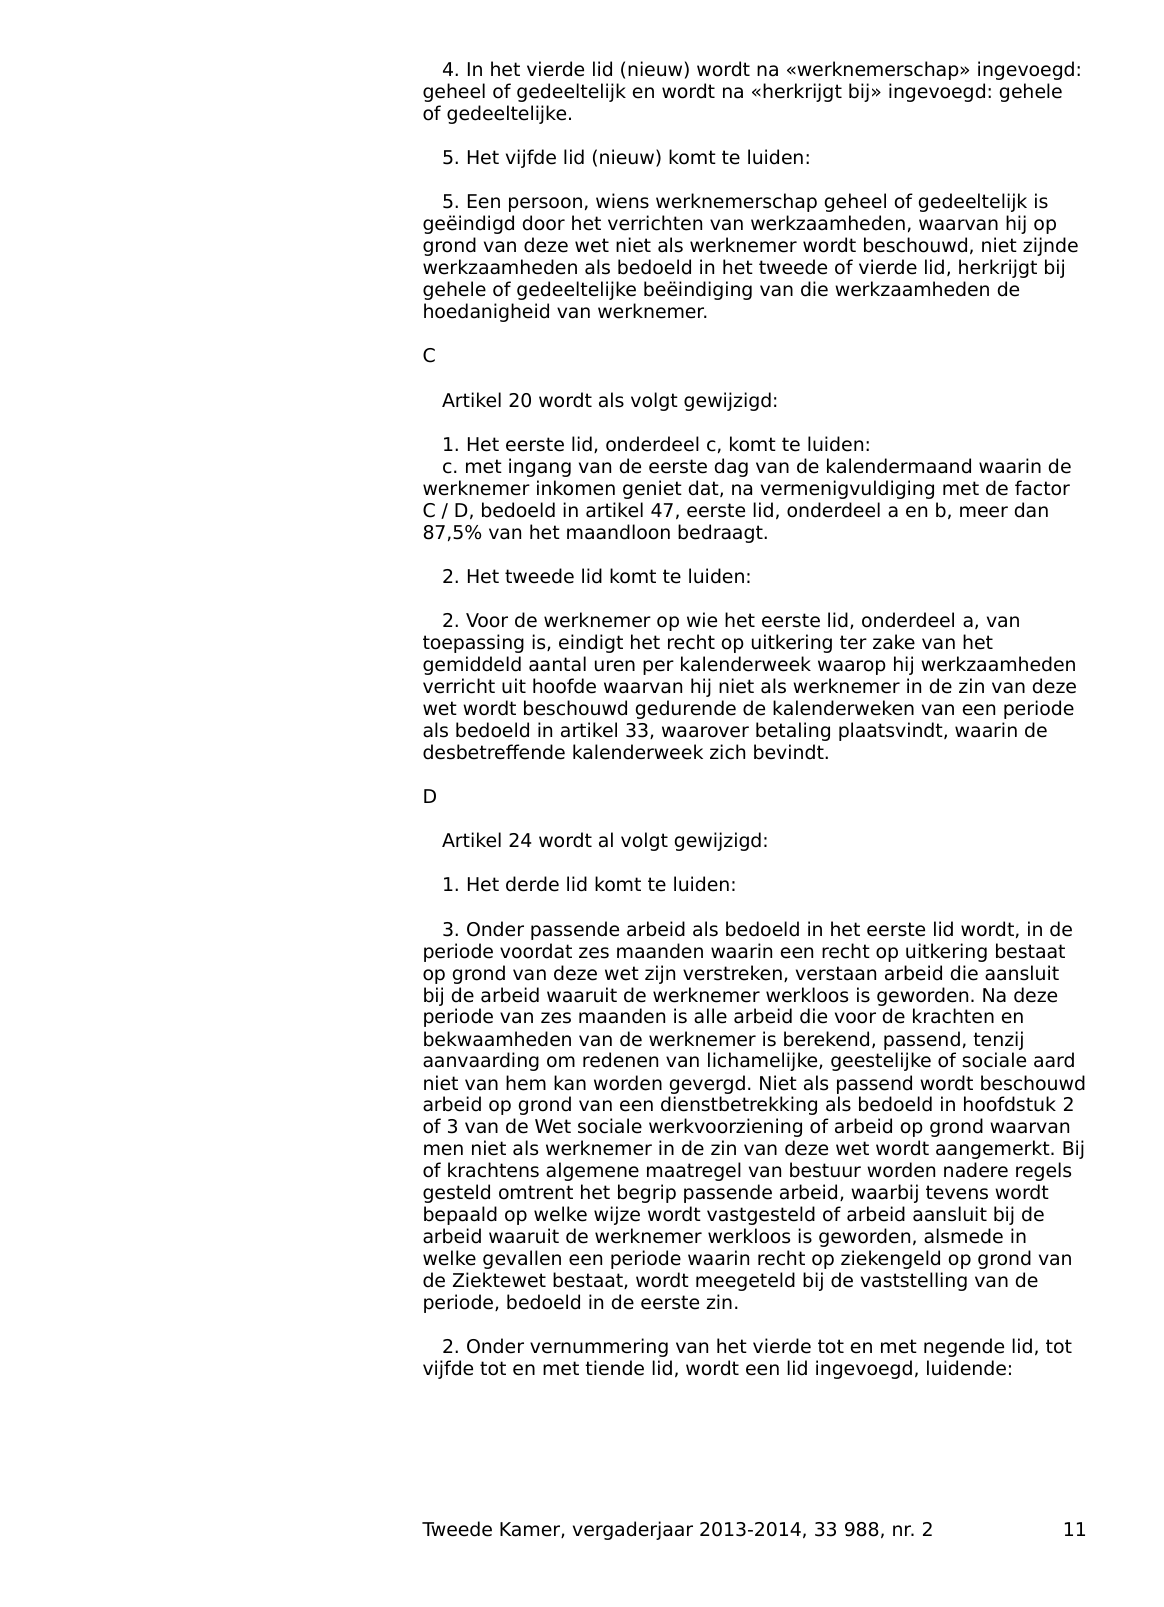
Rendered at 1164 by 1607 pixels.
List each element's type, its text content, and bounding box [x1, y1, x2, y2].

text 2. Onder vernummering van het vierde tot en met negende lid, tot vijfde tot en met tiende lid, wordt een lid ingevoegd, luidende: [422, 1336, 1087, 1380]
text Artikel 24 wordt al volgt gewijzigd: [422, 830, 1087, 852]
text 2. Voor de werknemer op wie het eerste lid, onderdeel a, van toepassing is, eindigt het recht op uitkering ter zake van het gemiddeld aantal uren per kalenderweek waarop hij werkzaamheden verricht uit hoofde waarvan hij niet als werknemer in de zin van deze wet wordt beschouwd gedurende de kalenderweken van een periode als bedoeld in artikel 33, waarover betaling plaatsvindt, waarin de desbetreffende kalenderweek zich bevindt. [422, 610, 1087, 764]
text 1. Het eerste lid, onderdeel c, komt te luiden: [422, 434, 1087, 456]
text D [422, 786, 1087, 808]
text c. met ingang van de eerste dag van de kalendermaand waarin de werknemer inkomen geniet dat, na vermenigvuldiging met de factor C / D, bedoeld in artikel 47, eerste lid, onderdeel a en b, meer dan 87,5% van het maandloon bedraagt. [422, 456, 1087, 544]
text 5. Het vijfde lid (nieuw) komt te luiden: [422, 147, 1087, 169]
text Artikel 20 wordt als volgt gewijzigd: [422, 389, 1087, 412]
text 5. Een persoon, wiens werknemerschap geheel of gedeeltelijk is geëindigd door het verrichten van werkzaamheden, waarvan hij op grond van deze wet niet als werknemer wordt beschouwd, niet zijnde werkzaamheden als bedoeld in het tweede of vierde lid, herkrijgt bij gehele of gedeeltelijke beëindiging van die werkzaamheden de hoedanigheid van werknemer. [422, 191, 1087, 323]
text 1. Het derde lid komt te luiden: [422, 874, 1087, 896]
text 2. Het tweede lid komt te luiden: [422, 566, 1087, 588]
text 4. In het vierde lid (nieuw) wordt na «werknemerschap» ingevoegd: geheel of gedeeltelijk en wordt na «herkrijgt bij» ingevoegd: gehele of gedeeltelijke. [422, 59, 1087, 125]
text C [422, 345, 1087, 367]
text 3. Onder passende arbeid als bedoeld in het eerste lid wordt, in de periode voordat zes maanden waarin een recht op uitkering bestaat op grond van deze wet zijn verstreken, verstaan arbeid die aansluit bij de arbeid waaruit de werknemer werkloos is geworden. Na deze periode van zes maanden is alle arbeid die voor de krachten en bekwaamheden van de werknemer is berekend, passend, tenzij aanvaarding om redenen van lichamelijke, geestelijke of sociale aard niet van hem kan worden gevergd. Niet als passend wordt beschouwd arbeid op grond van een dienstbetrekking als bedoeld in hoofdstuk 2 of 3 van de Wet sociale werkvoorziening of arbeid op grond waarvan men niet als werknemer in de zin van deze wet wordt aangemerkt. Bij of krachtens algemene maatregel van bestuur worden nadere regels gesteld omtrent het begrip passende arbeid, waarbij tevens wordt bepaald op welke wijze wordt vastgesteld of arbeid aansluit bij de arbeid waaruit de werknemer werkloos is geworden, alsmede in welke gevallen een periode waarin recht op ziekengeld op grond van de Ziektewet bestaat, wordt meegeteld bij de vaststelling van de periode, bedoeld in de eerste zin. [422, 918, 1087, 1314]
